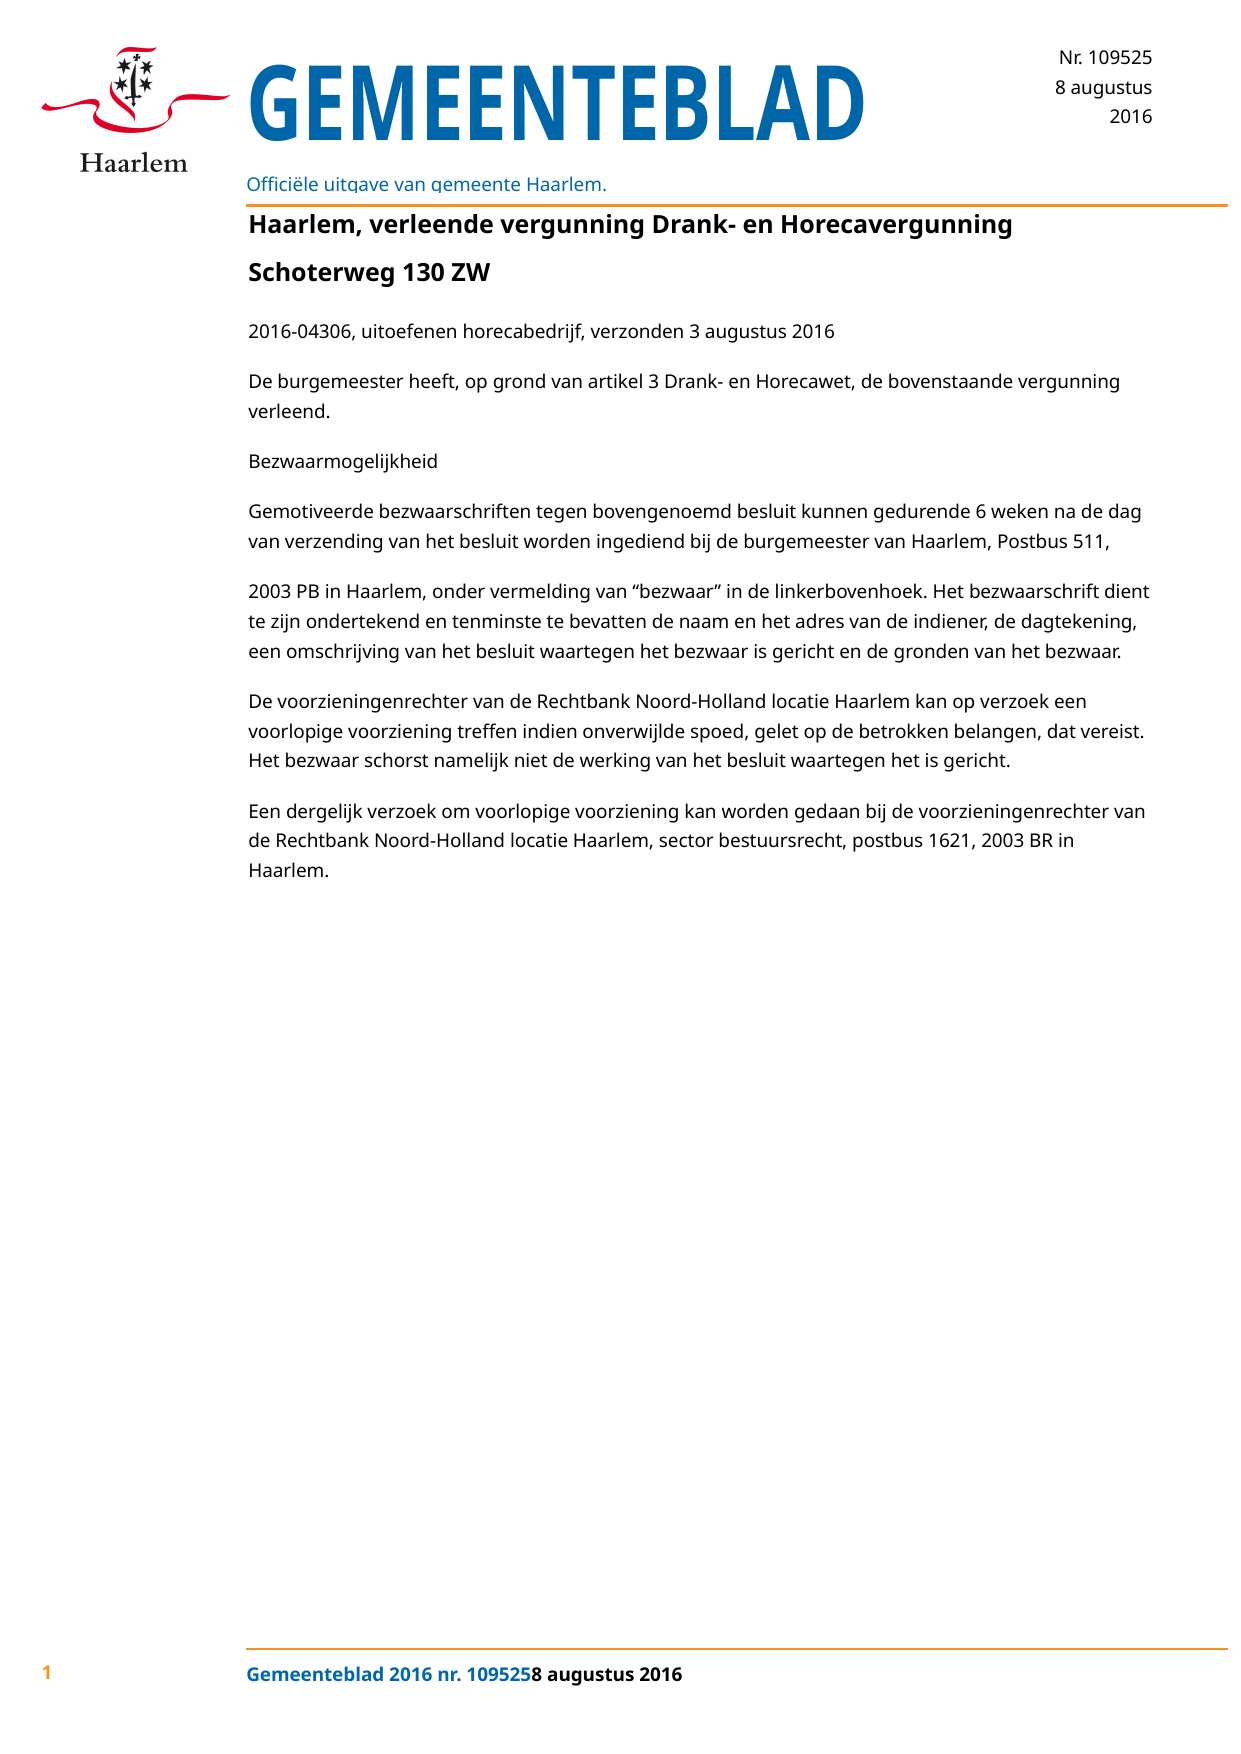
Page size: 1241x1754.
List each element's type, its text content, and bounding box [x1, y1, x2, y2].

text De burgemeester heeft, op grond van artikel 3 Drank- en Horecawet, de bovenstaande vergunning verleend. [248, 368, 1152, 424]
text Bezwaarmogelijkheid [248, 448, 1152, 474]
text Gemotiveerde bezwaarschriften tegen bovengenoemd besluit kunnen gedurende 6 weken na de dag van verzending van het besluit worden ingediend bij de burgemeester van Haarlem, Postbus 511, [248, 499, 1152, 554]
text Een dergelijk verzoek om voorlopige voorziening kan worden gedaan bij de voorzieningenrechter van de Rechtbank Noord-Holland locatie Haarlem, sector bestuursrecht, postbus 1621, 2003 BR in Haarlem. [248, 798, 1152, 883]
text 2016-04306, uitoefenen horecabedrijf, verzonden 3 augustus 2016 [248, 318, 1152, 344]
text De voorzieningenrechter van de Rechtbank Noord-Holland locatie Haarlem kan op verzoek een voorlopige voorziening treffen indien onverwijlde spoed, gelet op de betrokken belangen, dat vereist. Het bezwaar schorst namelijk niet de werking van het besluit waartegen het is gericht. [248, 688, 1152, 773]
picture [41, 47, 231, 172]
text Haarlem, verleende vergunning Drank- en Horecavergunning Schoterweg 130 ZW [248, 207, 1152, 288]
text 2003 PB in Haarlem, onder vermelding van “bezwaar” in de linkerbovenhoek. Het bezwaarschrift dient te zijn ondertekend en tenminste te bevatten de naam en het adres van de indiener, de dagtekening, een omschrijving van het besluit waartegen het bezwaar is gericht en de gronden van het bezwaar. [248, 579, 1152, 664]
